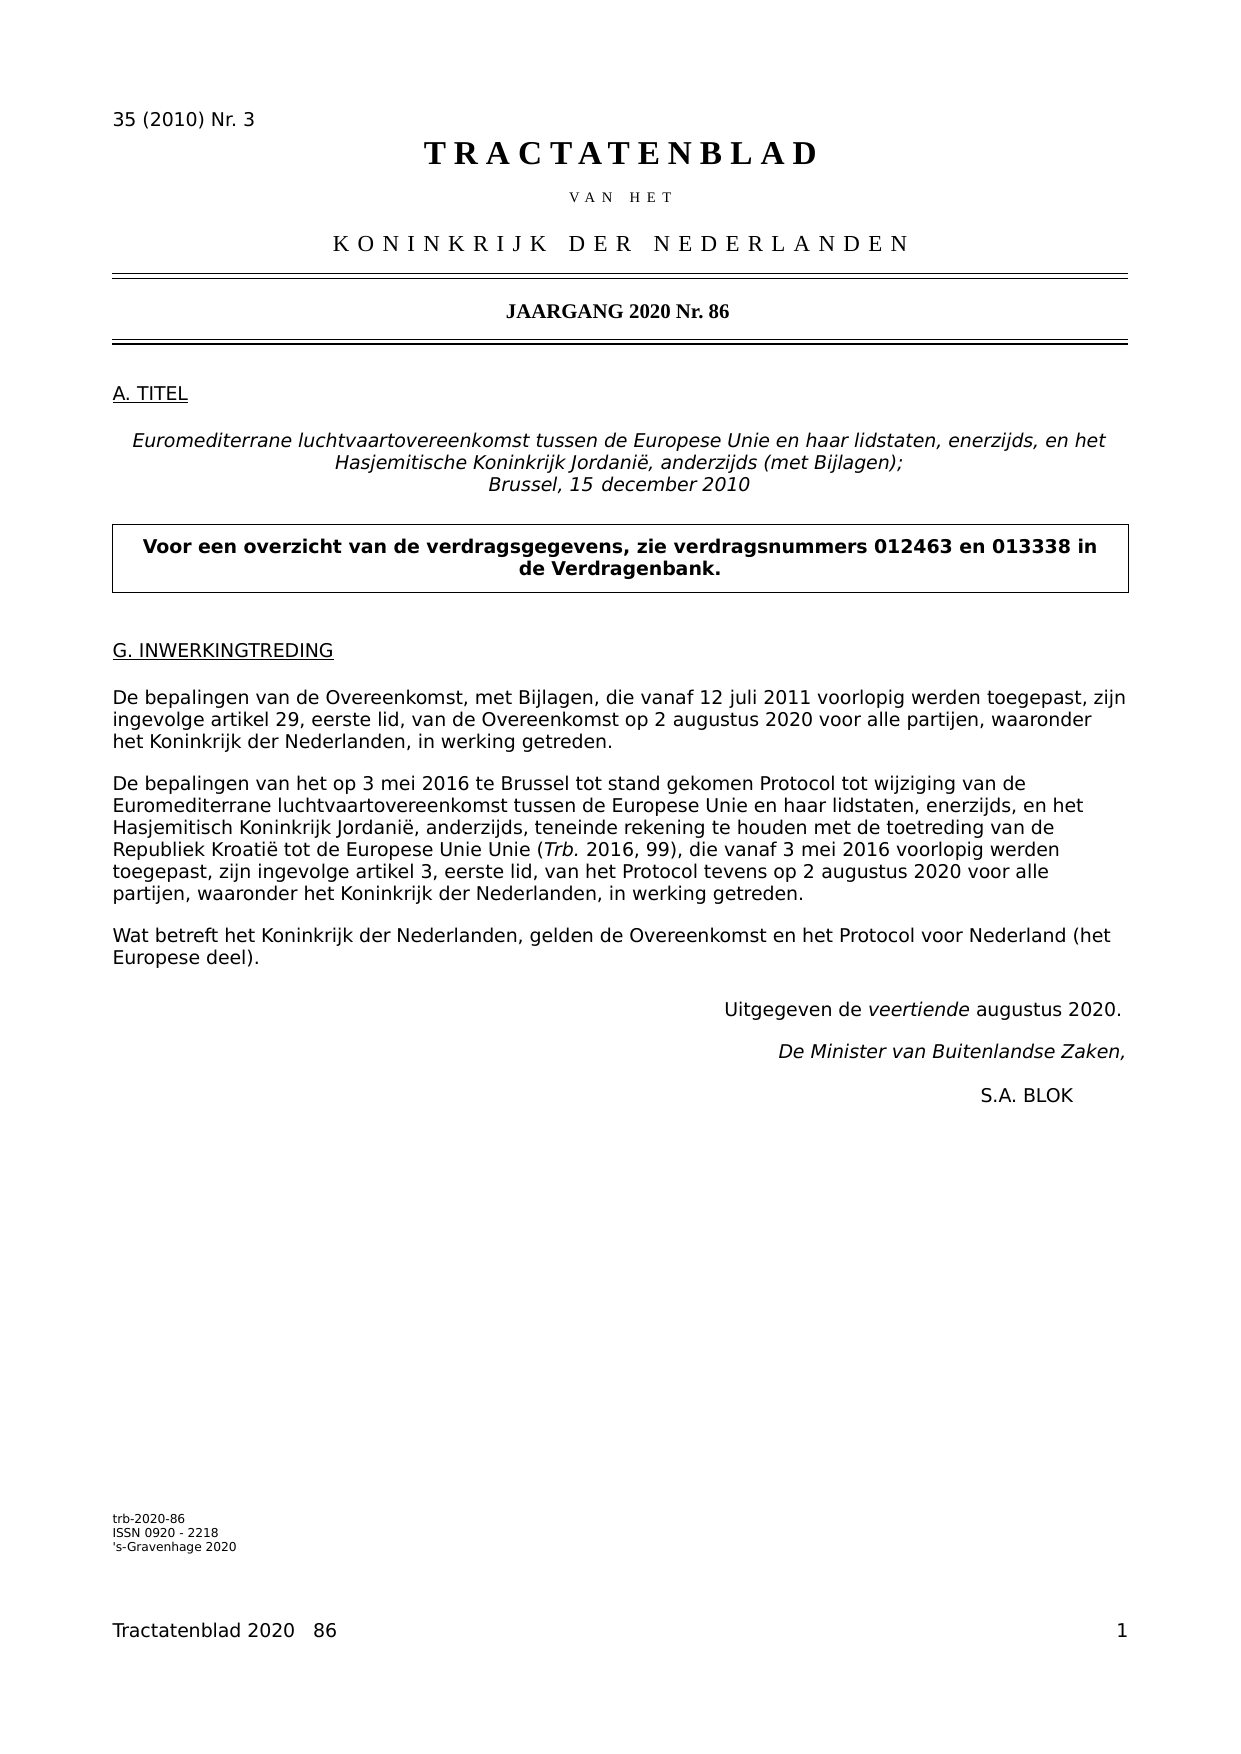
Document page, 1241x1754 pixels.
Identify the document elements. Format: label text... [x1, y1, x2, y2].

text 35 (2010) Nr. 3 [112, 109, 1128, 131]
text Euromediterrane luchtvaartovereenkomst tussen de Europese Unie en haar lidstaten, enerzijds, en het Hasjemitische Koninkrijk Jordanië, anderzijds (met Bijlagen); [112, 430, 1128, 474]
text ISSN 0920 - 2218 [112, 1526, 346, 1540]
text Uitgegeven de veertiende augustus 2020. [112, 999, 1128, 1021]
subtitle A. TITEL [112, 383, 1128, 405]
text KONINKRIJK DER NEDERLANDEN [112, 229, 1128, 256]
text trb-2020-86 [112, 1512, 346, 1526]
subtitle G. INWERKINGTREDING [112, 640, 1128, 662]
text JAARGANG 2020 Nr. 86 [112, 299, 1128, 323]
text Wat betreft het Koninkrijk der Nederlanden, gelden de Overeenkomst en het Protocol voor Nederland (het Europese deel). [112, 925, 1128, 969]
text Brussel, 15 december 2010 [112, 474, 1128, 496]
text 's-Gravenhage 2020 [112, 1540, 346, 1554]
text De bepalingen van het op 3 mei 2016 te Brussel tot stand gekomen Protocol tot wijziging van de Euromediterrane luchtvaartovereenkomst tussen de Europese Unie en haar lidstaten, enerzijds, en het Hasjemitisch Koninkrijk Jordanië, anderzijds, teneinde rekening te houden met de toetreding van de Republiek Kroatië tot de Europese Unie Unie (Trb. 2016, 99), die vanaf 3 mei 2016 voorlopig werden toegepast, zijn ingevolge artikel 3, eerste lid, van het Protocol tevens op 2 augustus 2020 voor alle partijen, waaronder het Koninkrijk der Nederlanden, in werking getreden. [112, 773, 1128, 905]
text De Minister van Buitenlandse Zaken, S.A. BLOK [112, 1041, 1128, 1107]
text De bepalingen van de Overeenkomst, met Bijlagen, die vanaf 12 juli 2011 voorlopig werden toegepast, zijn ingevolge artikel 29, eerste lid, van de Overeenkomst op 2 augustus 2020 voor alle partijen, waaronder het Koninkrijk der Nederlanden, in werking getreden. [112, 687, 1128, 753]
text VAN HET [112, 189, 1128, 206]
text TRACTATENBLAD [112, 133, 1128, 172]
